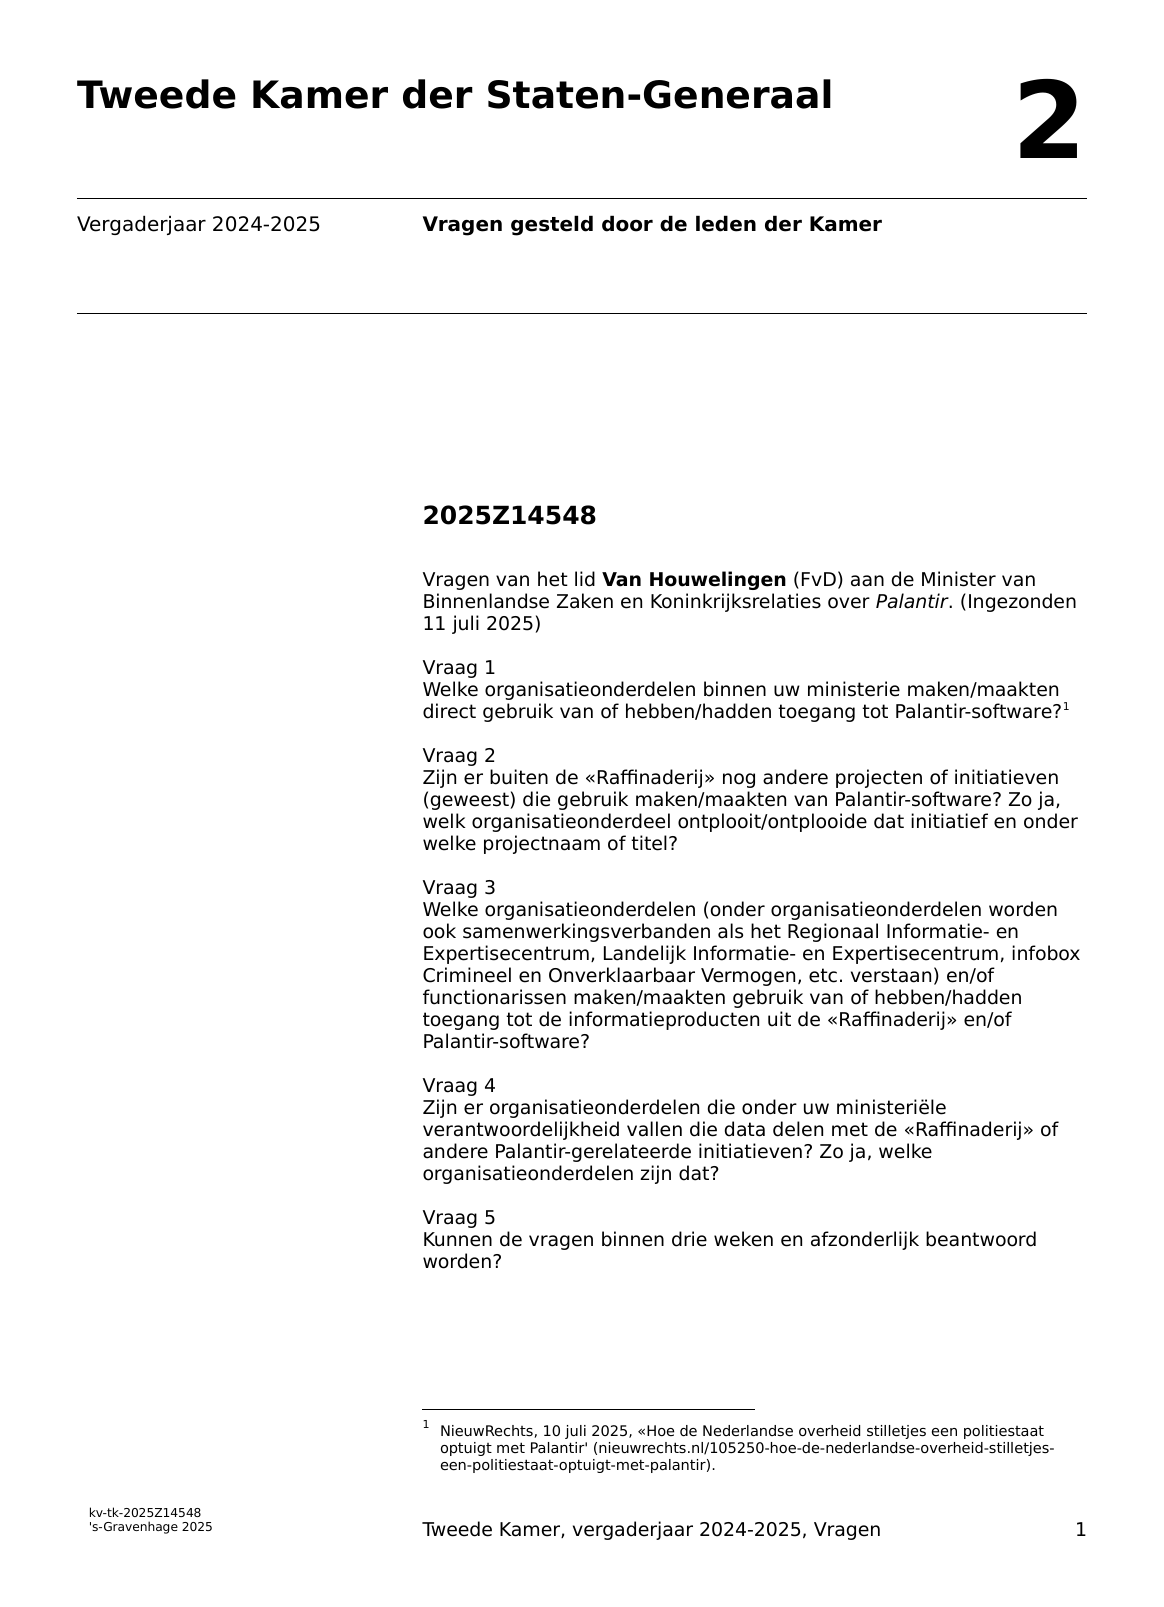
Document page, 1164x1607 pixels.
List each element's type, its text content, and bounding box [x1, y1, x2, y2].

text Welke organisatieonderdelen (onder organisatieonderdelen worden ook samenwerkingsverbanden als het Regionaal Informatie- en Expertisecentrum, Landelijk Informatie- en Expertisecentrum, infobox Crimineel en Onverklaarbaar Vermogen, etc. verstaan) en/of functionarissen maken/maakten gebruik van of hebben/hadden toegang tot de informatieproducten uit de «Raffinaderij» en/of Palantir-software? [422, 899, 1087, 1053]
text Vraag 3 [422, 877, 1087, 899]
text NieuwRechts, 10 juli 2025, «Hoe de Nederlandse overheid stilletjes een politiestaat optuigt met Palantir' (nieuwrechts.nl/105250-hoe-de-nederlandse-overheid-stilletjes-een-politiestaat-optuigt-met-palantir). [422, 1418, 1087, 1474]
text 's-Gravenhage 2025 [88, 1520, 323, 1534]
text Vraag 1 [422, 657, 1087, 679]
text Vraag 5 [422, 1207, 1087, 1229]
text Vraag 4 [422, 1075, 1087, 1097]
table_cell Vergaderjaar 2024-2025 [77, 199, 422, 313]
text Zijn er buiten de «Raffinaderij» nog andere projecten of initiatieven (geweest) die gebruik maken/maakten van Palantir-software? Zo ja, welk organisatieonderdeel ontplooit/ontplooide dat initiatief en onder welke projectnaam of titel? [422, 767, 1087, 855]
text Zijn er organisatieonderdelen die onder uw ministeriële verantwoordelijkheid vallen die data delen met de «Raffinaderij» of andere Palantir-gerelateerde initiatieven? Zo ja, welke organisatieonderdelen zijn dat? [422, 1097, 1087, 1185]
text Welke organisatieonderdelen binnen uw ministerie maken/maakten direct gebruik van of hebben/hadden toegang tot Palantir-software? [422, 679, 1087, 723]
table_cell Vragen gesteld door de leden der Kamer [422, 199, 1087, 313]
table_header Tweede Kamer der Staten-Generaal [77, 59, 886, 198]
text kv-tk-2025Z14548 [88, 1506, 323, 1520]
text 2025Z14548 [422, 501, 1087, 531]
table_header 2 [886, 59, 1087, 198]
text Kunnen de vragen binnen drie weken en afzonderlijk beantwoord worden? [422, 1229, 1087, 1273]
text Vraag 2 [422, 745, 1087, 767]
text Vragen van het lid Van Houwelingen (FvD) aan de Minister van Binnenlandse Zaken en Koninkrijksrelaties over Palantir. (Ingezonden 11 juli 2025) [422, 569, 1087, 635]
